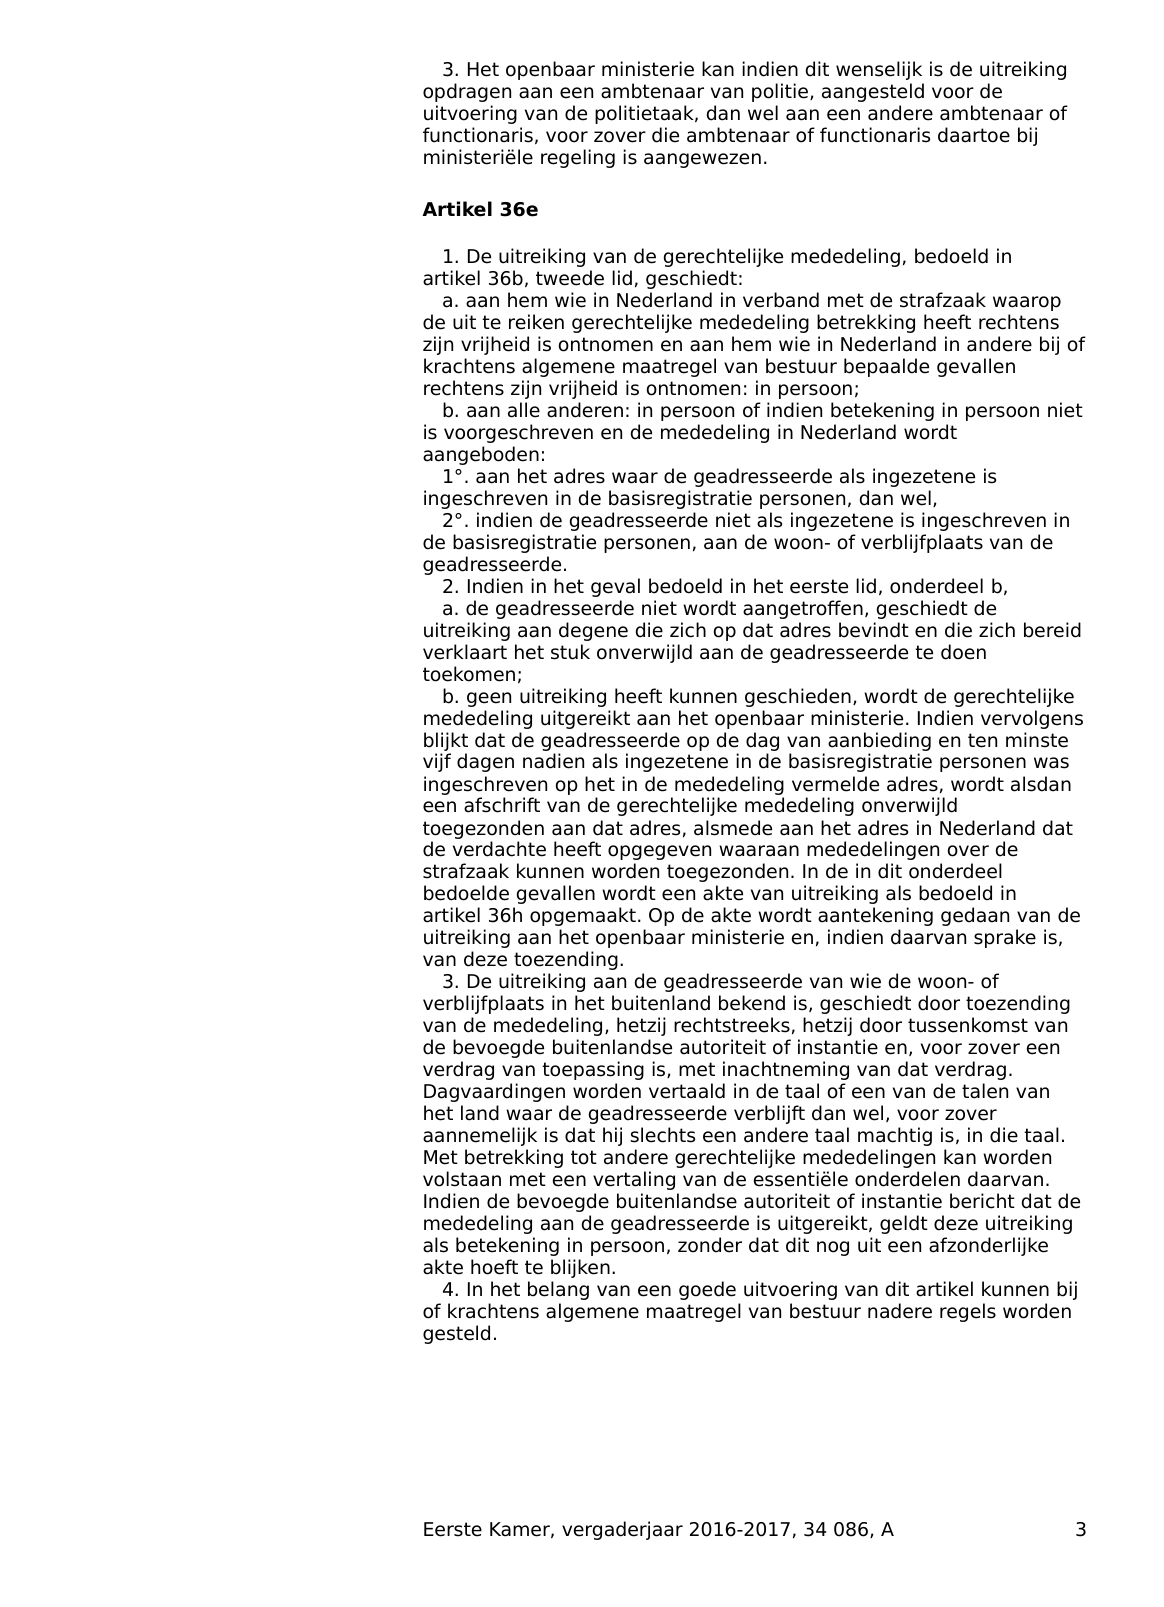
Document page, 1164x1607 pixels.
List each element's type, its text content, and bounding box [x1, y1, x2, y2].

text 2°. indien de geadresseerde niet als ingezetene is ingeschreven in de basisregistratie personen, aan de woon- of verblijfplaats van de geadresseerde. [422, 510, 1087, 576]
text b. geen uitreiking heeft kunnen geschieden, wordt de gerechtelijke mededeling uitgereikt aan het openbaar ministerie. Indien vervolgens blijkt dat de geadresseerde op de dag van aanbieding en ten minste vijf dagen nadien als ingezetene in de basisregistratie personen was ingeschreven op het in de mededeling vermelde adres, wordt alsdan een afschrift van de gerechtelijke mededeling onverwijld toegezonden aan dat adres, alsmede aan het adres in Nederland dat de verdachte heeft opgegeven waaraan mededelingen over de strafzaak kunnen worden toegezonden. In de in dit onderdeel bedoelde gevallen wordt een akte van uitreiking als bedoeld in artikel 36h opgemaakt. Op de akte wordt aantekening gedaan van de uitreiking aan het openbaar ministerie en, indien daarvan sprake is, van deze toezending. [422, 686, 1087, 971]
text 3. De uitreiking aan de geadresseerde van wie de woon- of verblijfplaats in het buitenland bekend is, geschiedt door toezending van de mededeling, hetzij rechtstreeks, hetzij door tussenkomst van de bevoegde buitenlandse autoriteit of instantie en, voor zover een verdrag van toepassing is, met inachtneming van dat verdrag. Dagvaardingen worden vertaald in de taal of een van de talen van het land waar de geadresseerde verblijft dan wel, voor zover aannemelijk is dat hij slechts een andere taal machtig is, in die taal. Met betrekking tot andere gerechtelijke mededelingen kan worden volstaan met een vertaling van de essentiële onderdelen daarvan. Indien de bevoegde buitenlandse autoriteit of instantie bericht dat de mededeling aan de geadresseerde is uitgereikt, geldt deze uitreiking als betekening in persoon, zonder dat dit nog uit een afzonderlijke akte hoeft te blijken. [422, 971, 1087, 1279]
text a. aan hem wie in Nederland in verband met de strafzaak waarop de uit te reiken gerechtelijke mededeling betrekking heeft rechtens zijn vrijheid is ontnomen en aan hem wie in Nederland in andere bij of krachtens algemene maatregel van bestuur bepaalde gevallen rechtens zijn vrijheid is ontnomen: in persoon; [422, 290, 1087, 400]
text 1°. aan het adres waar de geadresseerde als ingezetene is ingeschreven in de basisregistratie personen, dan wel, [422, 466, 1087, 510]
subtitle Artikel 36e [422, 199, 1087, 221]
text a. de geadresseerde niet wordt aangetroffen, geschiedt de uitreiking aan degene die zich op dat adres bevindt en die zich bereid verklaart het stuk onverwijld aan de geadresseerde te doen toekomen; [422, 598, 1087, 686]
text 1. De uitreiking van de gerechtelijke mededeling, bedoeld in artikel 36b, tweede lid, geschiedt: [422, 246, 1087, 290]
text 4. In het belang van een goede uitvoering van dit artikel kunnen bij of krachtens algemene maatregel van bestuur nadere regels worden gesteld. [422, 1279, 1087, 1345]
text 3. Het openbaar ministerie kan indien dit wenselijk is de uitreiking opdragen aan een ambtenaar van politie, aangesteld voor de uitvoering van de politietaak, dan wel aan een andere ambtenaar of functionaris, voor zover die ambtenaar of functionaris daartoe bij ministeriële regeling is aangewezen. [422, 59, 1087, 169]
text 2. Indien in het geval bedoeld in het eerste lid, onderdeel b, [422, 576, 1087, 598]
text b. aan alle anderen: in persoon of indien betekening in persoon niet is voorgeschreven en de mededeling in Nederland wordt aangeboden: [422, 400, 1087, 466]
